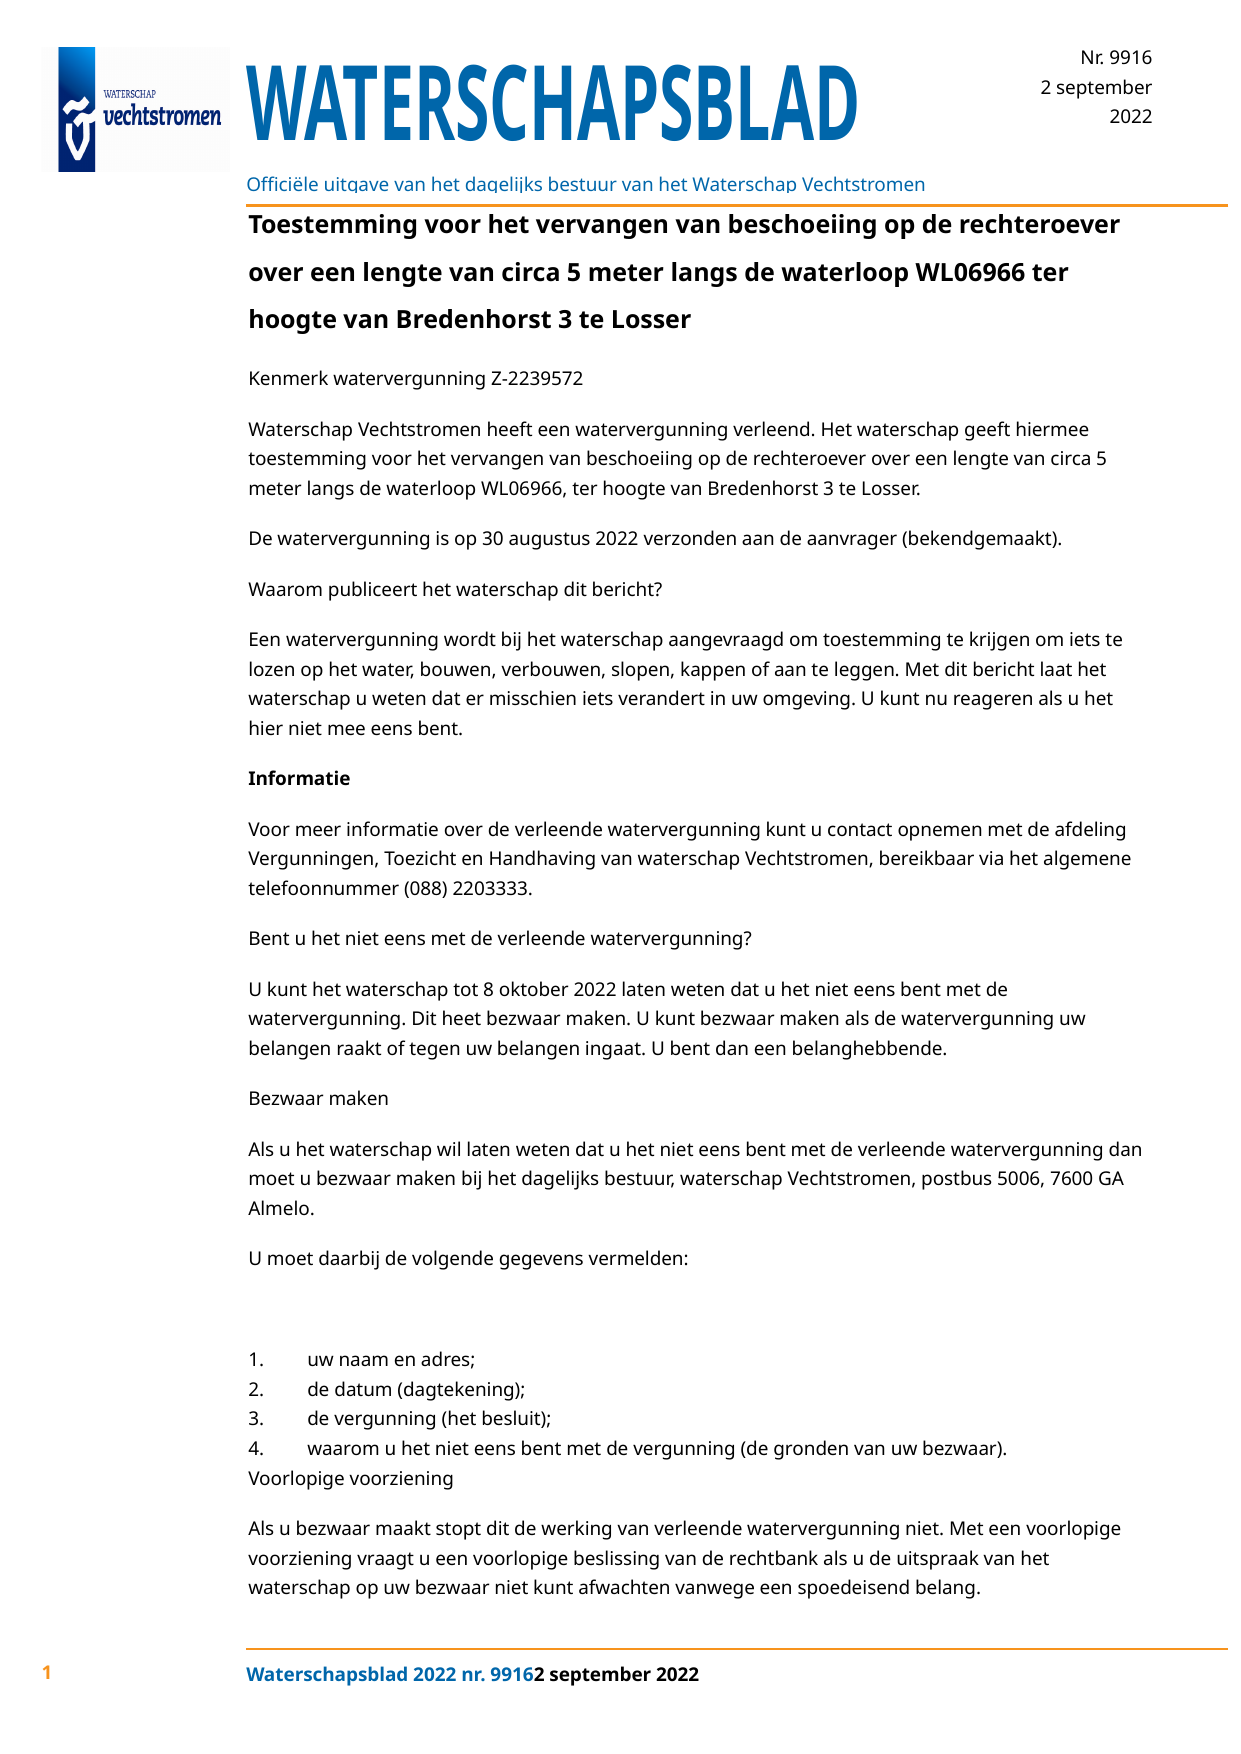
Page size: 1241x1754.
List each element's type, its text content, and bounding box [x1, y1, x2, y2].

text Voorlopige voorziening [248, 1465, 1152, 1490]
text U moet daarbij de volgende gegevens vermelden: [248, 1246, 1152, 1271]
text Informatie [248, 766, 1152, 791]
text Waterschap Vechtstromen heeft een watervergunning verleend. Het waterschap geeft hiermee toestemming voor het vervangen van beschoeiing op de rechteroever over een lengte van circa 5 meter langs de waterloop WL06966, ter hoogte van Bredenhorst 3 te Losser. [248, 416, 1152, 501]
text Als u bezwaar maakt stopt dit de werking van verleende watervergunning niet. Met een voorlopige voorziening vraagt u een voorlopige beslissing van de rechtbank als u de uitspraak van het waterschap op uw bezwaar niet kunt afwachten vanwege een spoedeisend belang. [248, 1515, 1152, 1600]
list waarom u het niet eens bent met de vergunning (de gronden van uw bezwaar). [248, 1435, 1152, 1461]
text Toestemming voor het vervangen van beschoeiing op de rechteroever over een lengte van circa 5 meter langs de waterloop WL06966 ter hoogte van Bredenhorst 3 te Losser [248, 207, 1152, 336]
picture [41, 47, 231, 172]
text Als u het waterschap wil laten weten dat u het niet eens bent met de verleende watervergunning dan moet u bezwaar maken bij het dagelijks bestuur, waterschap Vechtstromen, postbus 5006, 7600 GA Almelo. [248, 1136, 1152, 1221]
text U kunt het waterschap tot 8 oktober 2022 laten weten dat u het niet eens bent met de watervergunning. Dit heet bezwaar maken. U kunt bezwaar maken als de watervergunning uw belangen raakt of tegen uw belangen ingaat. U bent dan een belanghebbende. [248, 976, 1152, 1061]
text Bent u het niet eens met de verleende watervergunning? [248, 926, 1152, 951]
text Voor meer informatie over de verleende watervergunning kunt u contact opnemen met de afdeling Vergunningen, Toezicht en Handhaving van waterschap Vechtstromen, bereikbaar via het algemene telefoonnummer (088) 2203333. [248, 816, 1152, 901]
text Bezwaar maken [248, 1086, 1152, 1111]
text De watervergunning is op 30 augustus 2022 verzonden aan de aanvrager (bekendgemaakt). [248, 526, 1152, 551]
list de vergunning (het besluit); [248, 1406, 1152, 1431]
text Een watervergunning wordt bij het waterschap aangevraagd om toestemming te krijgen om iets te lozen op het water, bouwen, verbouwen, slopen, kappen of aan te leggen. Met dit bericht laat het waterschap u weten dat er misschien iets verandert in uw omgeving. U kunt nu reageren als u het hier niet mee eens bent. [248, 626, 1152, 741]
list de datum (dagtekening); [248, 1376, 1152, 1402]
list uw naam en adres; [248, 1346, 1152, 1372]
text Kenmerk watervergunning Z-2239572 [248, 366, 1152, 391]
text Waarom publiceert het waterschap dit bericht? [248, 576, 1152, 602]
